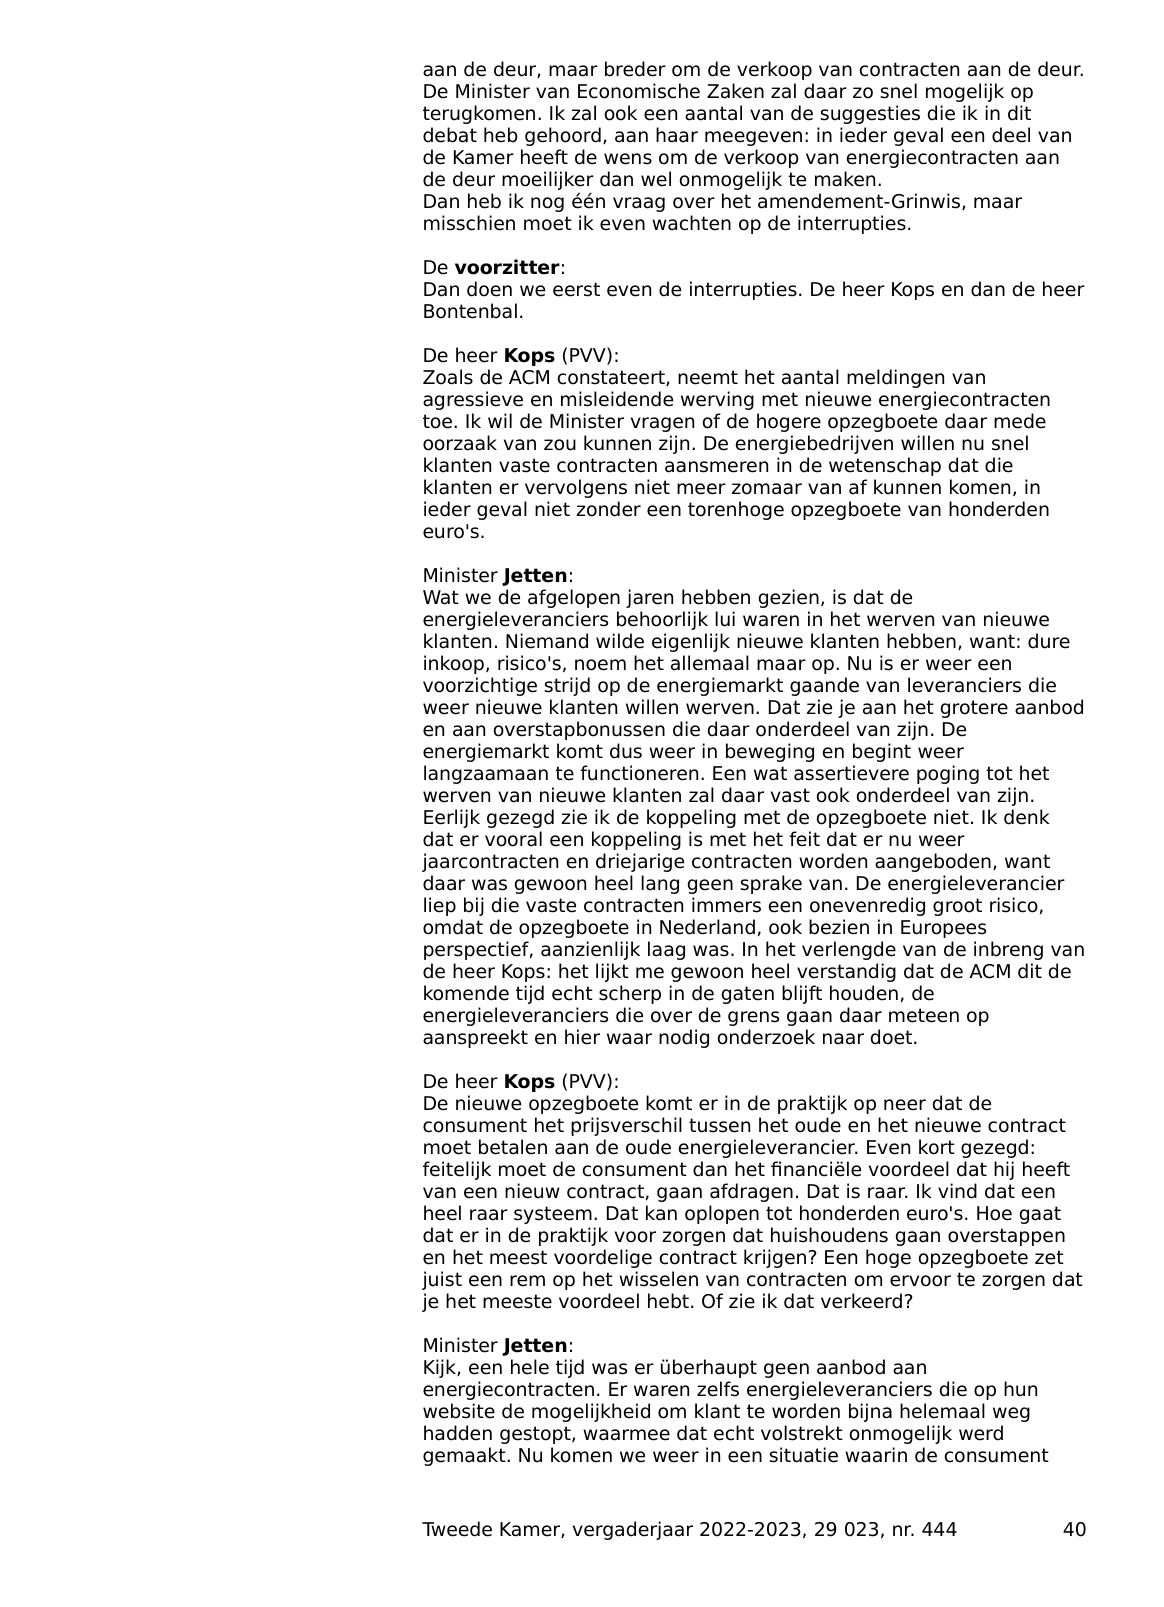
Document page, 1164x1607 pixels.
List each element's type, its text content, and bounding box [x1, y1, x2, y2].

text Minister Jetten: [422, 565, 1087, 587]
text Wat we de afgelopen jaren hebben gezien, is dat de energieleveranciers behoorlijk lui waren in het werven van nieuwe klanten. Niemand wilde eigenlijk nieuwe klanten hebben, want: dure inkoop, risico's, noem het allemaal maar op. Nu is er weer een voorzichtige strijd op de energiemarkt gaande van leveranciers die weer nieuwe klanten willen werven. Dat zie je aan het grotere aanbod en aan overstapbonussen die daar onderdeel van zijn. De energiemarkt komt dus weer in beweging en begint weer langzaamaan te functioneren. Een wat assertievere poging tot het werven van nieuwe klanten zal daar vast ook onderdeel van zijn. Eerlijk gezegd zie ik de koppeling met de opzegboete niet. Ik denk dat er vooral een koppeling is met het feit dat er nu weer jaarcontracten en driejarige contracten worden aangeboden, want daar was gewoon heel lang geen sprake van. De energieleverancier liep bij die vaste contracten immers een onevenredig groot risico, omdat de opzegboete in Nederland, ook bezien in Europees perspectief, aanzienlijk laag was. In het verlengde van de inbreng van de heer Kops: het lijkt me gewoon heel verstandig dat de ACM dit de komende tijd echt scherp in de gaten blijft houden, de energieleveranciers die over de grens gaan daar meteen op aanspreekt en hier waar nodig onderzoek naar doet. [422, 587, 1087, 1049]
text Dan doen we eerst even de interrupties. De heer Kops en dan de heer Bontenbal. [422, 279, 1087, 323]
text De nieuwe opzegboete komt er in de praktijk op neer dat de consument het prijsverschil tussen het oude en het nieuwe contract moet betalen aan de oude energieleverancier. Even kort gezegd: feitelijk moet de consument dan het financiële voordeel dat hij heeft van een nieuw contract, gaan afdragen. Dat is raar. Ik vind dat een heel raar systeem. Dat kan oplopen tot honderden euro's. Hoe gaat dat er in de praktijk voor zorgen dat huishoudens gaan overstappen en het meest voordelige contract krijgen? Een hoge opzegboete zet juist een rem op het wisselen van contracten om ervoor te zorgen dat je het meeste voordeel hebt. Of zie ik dat verkeerd? [422, 1093, 1087, 1313]
text Kijk, een hele tijd was er überhaupt geen aanbod aan energiecontracten. Er waren zelfs energieleveranciers die op hun website de mogelijkheid om klant te worden bijna helemaal weg hadden gestopt, waarmee dat echt volstrekt onmogelijk werd gemaakt. Nu komen we weer in een situatie waarin de consument [422, 1357, 1087, 1467]
text Zoals de ACM constateert, neemt het aantal meldingen van agressieve en misleidende werving met nieuwe energiecontracten toe. Ik wil de Minister vragen of de hogere opzegboete daar mede oorzaak van zou kunnen zijn. De energiebedrijven willen nu snel klanten vaste contracten aansmeren in de wetenschap dat die klanten er vervolgens niet meer zomaar van af kunnen komen, in ieder geval niet zonder een torenhoge opzegboete van honderden euro's. [422, 367, 1087, 543]
text De heer Kops (PVV): [422, 345, 1087, 367]
text Minister Jetten: [422, 1335, 1087, 1357]
text Dan heb ik nog één vraag over het amendement-Grinwis, maar misschien moet ik even wachten op de interrupties. [422, 191, 1087, 235]
text De heer Kops (PVV): [422, 1071, 1087, 1093]
text aan de deur, maar breder om de verkoop van contracten aan de deur. De Minister van Economische Zaken zal daar zo snel mogelijk op terugkomen. Ik zal ook een aantal van de suggesties die ik in dit debat heb gehoord, aan haar meegeven: in ieder geval een deel van de Kamer heeft de wens om de verkoop van energiecontracten aan de deur moeilijker dan wel onmogelijk te maken. [422, 59, 1087, 191]
text De voorzitter: [422, 257, 1087, 279]
